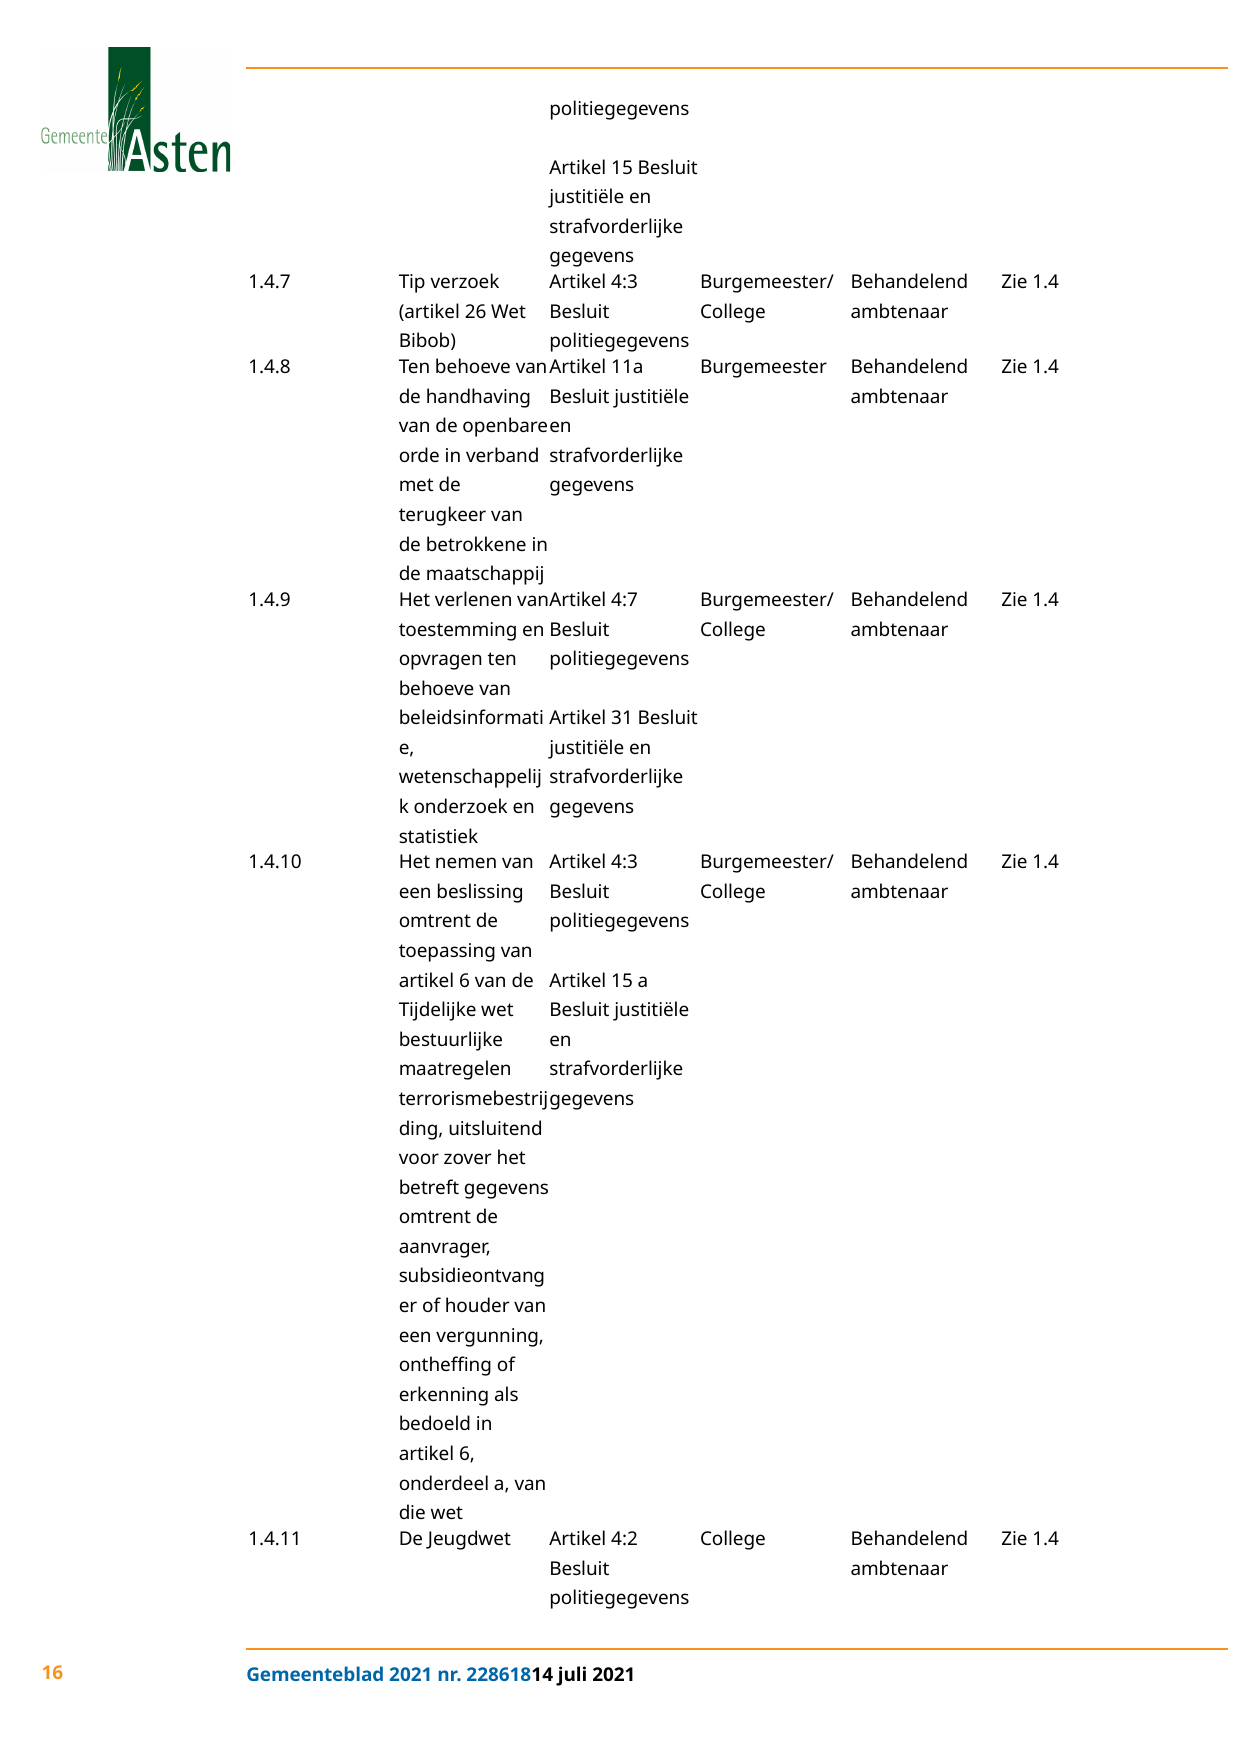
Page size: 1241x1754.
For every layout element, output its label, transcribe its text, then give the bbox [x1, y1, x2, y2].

table_cell Tip verzoek (artikel 26 Wet Bibob) [399, 269, 549, 353]
table_cell College [700, 1525, 850, 1610]
table_cell Zie 1.4 [1001, 269, 1152, 353]
table_cell Behandelend ambtenaar [850, 849, 1001, 1525]
table_cell 1.4.8 [248, 353, 398, 586]
table_cell Artikel 4:7 Besluit politiegegevens Artikel 31 Besluit justitiële en strafvorderlijke gegevens [549, 586, 700, 848]
table_cell Behandelend ambtenaar [850, 1525, 1001, 1610]
table_cell Behandelend ambtenaar [850, 353, 1001, 586]
table_cell De Jeugdwet [399, 1525, 549, 1610]
table_cell 1.4.9 [248, 586, 398, 848]
table_cell Zie 1.4 [1001, 586, 1152, 848]
table_cell [248, 95, 398, 268]
table_cell Het verlenen van toestemming en opvragen ten behoeve van beleidsinformatie, wetenschappelijk onderzoek en statistiek [399, 586, 549, 848]
table_cell Burgemeester [700, 353, 850, 586]
table_cell Behandelend ambtenaar [850, 586, 1001, 848]
table_cell Zie 1.4 [1001, 1525, 1152, 1610]
table_cell [399, 95, 549, 268]
table_cell [700, 95, 850, 268]
table_cell [850, 95, 1001, 268]
table_cell [1001, 95, 1152, 268]
table_cell Ten behoeve van de handhaving van de openbare orde in verband met de terugkeer van de betrokkene in de maatschappij [399, 353, 549, 586]
table_cell Zie 1.4 [1001, 353, 1152, 586]
table_cell Burgemeester/ College [700, 586, 850, 848]
table_cell 1.4.11 [248, 1525, 398, 1610]
table_cell Artikel 4:3 Besluit politiegegevens [549, 269, 700, 353]
table_cell Artikel 4:2 Besluit politiegegevens [549, 1525, 700, 1610]
table_cell 1.4.10 [248, 849, 398, 1525]
table_cell Behandelend ambtenaar [850, 269, 1001, 353]
table_cell politiegegevens Artikel 15 Besluit justitiële en strafvorderlijke gegevens [549, 95, 700, 268]
table_cell 1.4.7 [248, 269, 398, 353]
table_cell Burgemeester/ College [700, 269, 850, 353]
table_cell Zie 1.4 [1001, 849, 1152, 1525]
table_cell Artikel 4:3 Besluit politiegegevens Artikel 15 a Besluit justitiële en strafvorderlijke gegevens [549, 849, 700, 1525]
table_cell Burgemeester/ College [700, 849, 850, 1525]
table_cell Het nemen van een beslissing omtrent de toepassing van artikel 6 van de Tijdelijke wet bestuurlijke maatregelen terrorismebestrijding, uitsluitend voor zover het betreft gegevens omtrent de aanvrager, subsidieontvanger of houder van een vergunning, ontheffing of erkenning als bedoeld in artikel 6, onderdeel a, van die wet [399, 849, 549, 1525]
table_cell Artikel 11a Besluit justitiële en strafvorderlijke gegevens [549, 353, 700, 586]
picture [41, 47, 231, 172]
